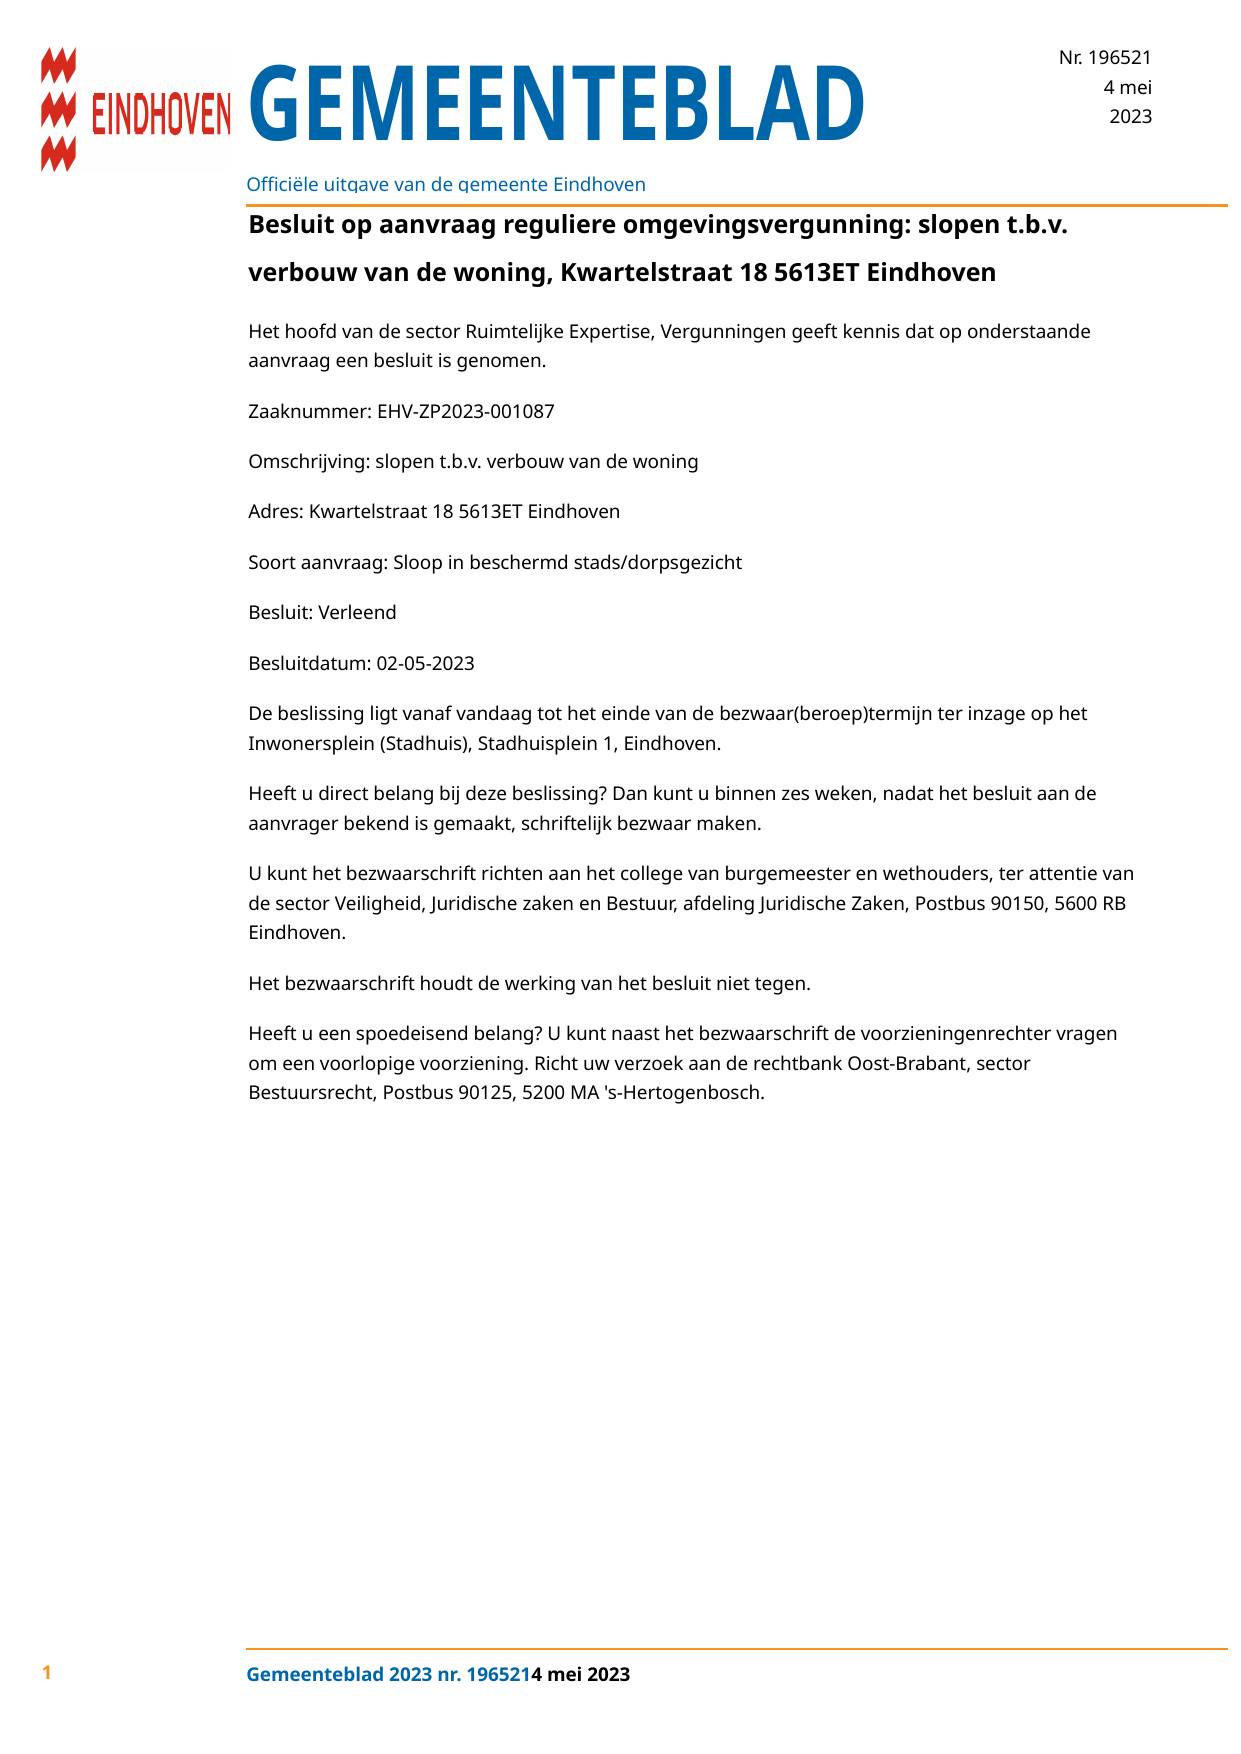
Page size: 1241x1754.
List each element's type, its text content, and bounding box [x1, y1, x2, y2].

text Heeft u een spoedeisend belang? U kunt naast het bezwaarschrift de voorzieningenrechter vragen om een voorlopige voorziening. Richt uw verzoek aan de rechtbank Oost-Brabant, sector Bestuursrecht, Postbus 90125, 5200 MA 's-Hertogenbosch. [248, 1020, 1152, 1105]
text Besluit op aanvraag reguliere omgevingsvergunning: slopen t.b.v. verbouw van de woning, Kwartelstraat 18 5613ET Eindhoven [248, 207, 1152, 288]
text Soort aanvraag: Sloop in beschermd stads/dorpsgezicht [248, 549, 1152, 575]
text Het hoofd van de sector Ruimtelijke Expertise, Vergunningen geeft kennis dat op onderstaande aanvraag een besluit is genomen. [248, 318, 1152, 373]
text Besluitdatum: 02-05-2023 [248, 650, 1152, 676]
text Adres: Kwartelstraat 18 5613ET Eindhoven [248, 499, 1152, 524]
text Besluit: Verleend [248, 599, 1152, 625]
text Zaaknummer: EHV-ZP2023-001087 [248, 398, 1152, 424]
text Heeft u direct belang bij deze beslissing? Dan kunt u binnen zes weken, nadat het besluit aan de aanvrager bekend is gemaakt, schriftelijk bezwaar maken. [248, 780, 1152, 836]
text Omschrijving: slopen t.b.v. verbouw van de woning [248, 448, 1152, 474]
text De beslissing ligt vanaf vandaag tot het einde van de bezwaar(beroep)termijn ter inzage op het Inwonersplein (Stadhuis), Stadhuisplein 1, Eindhoven. [248, 700, 1152, 756]
text U kunt het bezwaarschrift richten aan het college van burgemeester en wethouders, ter attentie van de sector Veiligheid, Juridische zaken en Bestuur, afdeling Juridische Zaken, Postbus 90150, 5600 RB Eindhoven. [248, 860, 1152, 945]
picture [41, 47, 231, 172]
text Het bezwaarschrift houdt de werking van het besluit niet tegen. [248, 970, 1152, 996]
